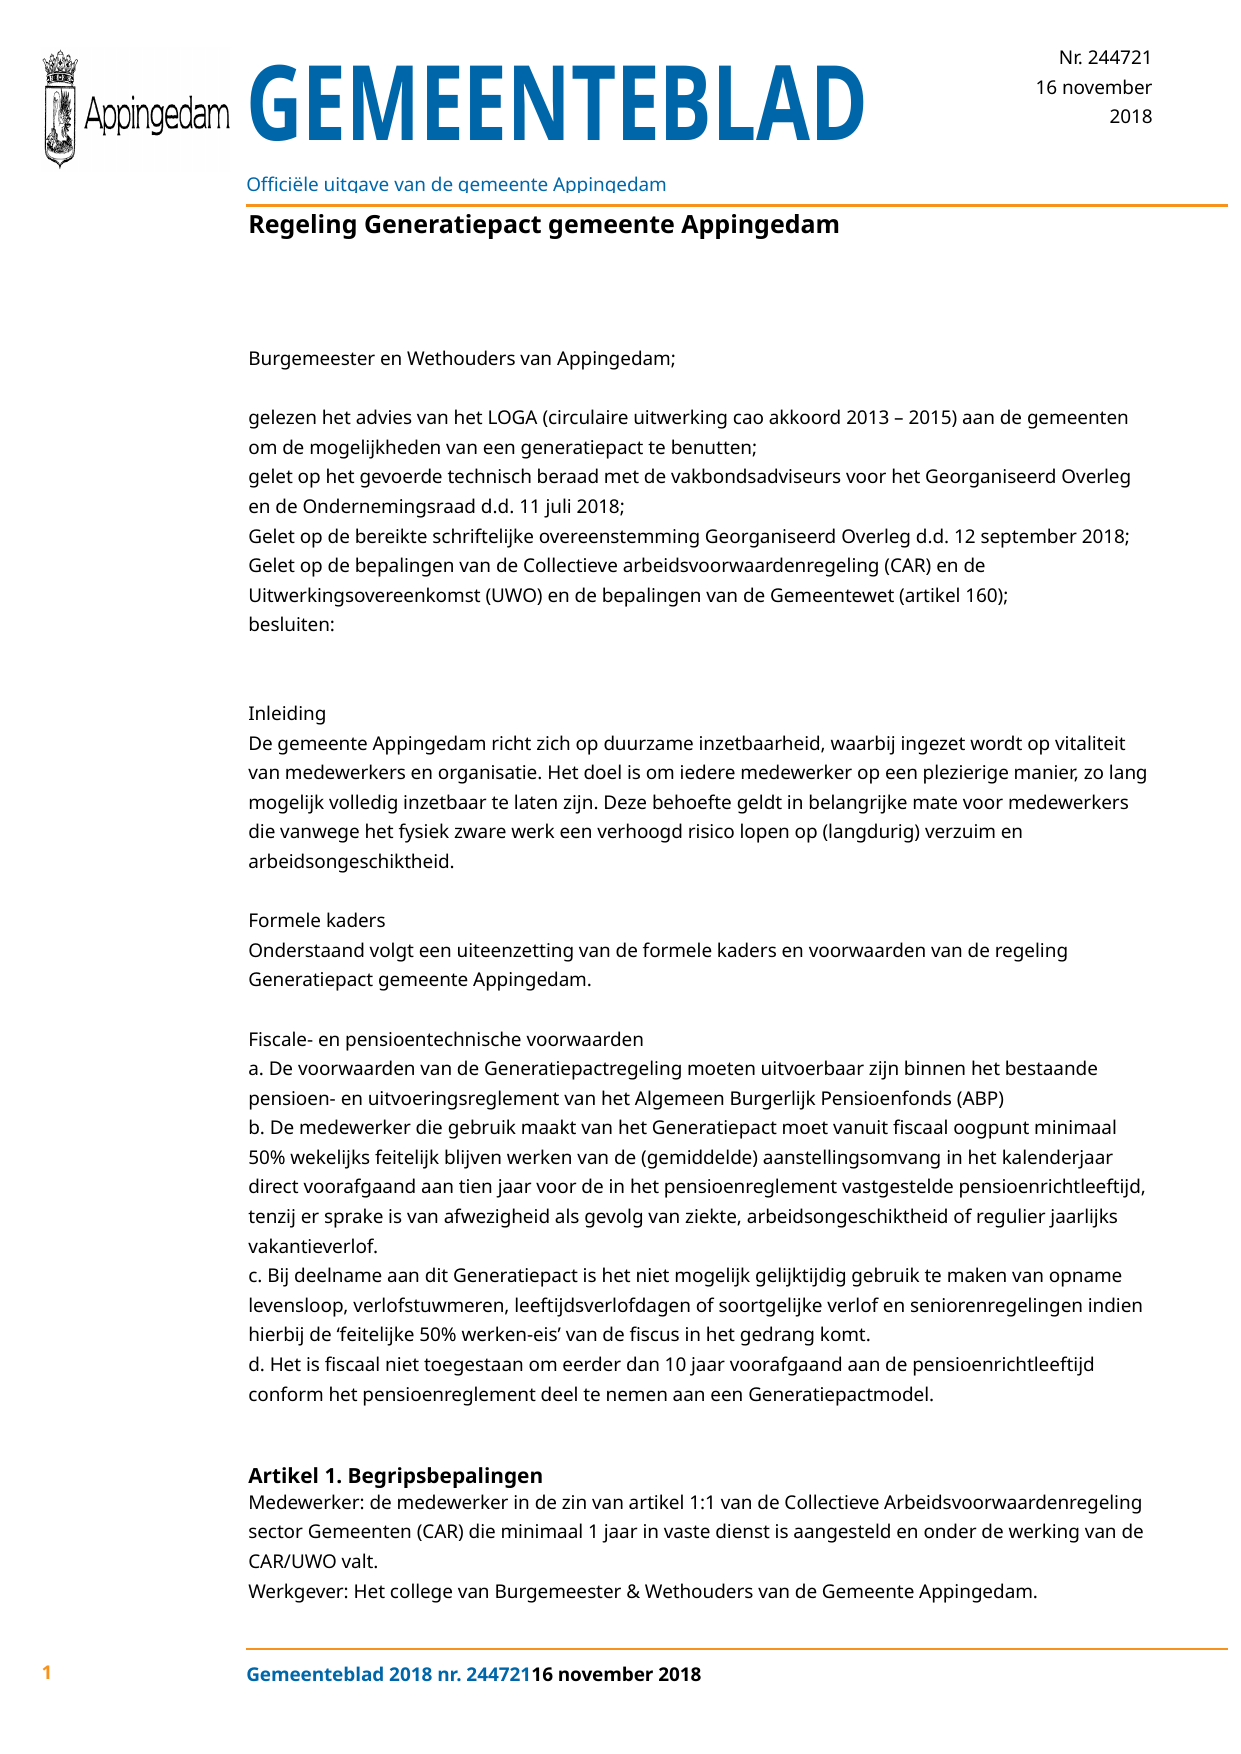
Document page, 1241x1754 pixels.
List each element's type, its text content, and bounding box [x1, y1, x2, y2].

text b. De medewerker die gebruik maakt van het Generatiepact moet vanuit fiscaal oogpunt minimaal 50% wekelijks feitelijk blijven werken van de (gemiddelde) aanstellingsomvang in het kalenderjaar direct voorafgaand aan tien jaar voor de in het pensioenreglement vastgestelde pensioenrichtleeftijd, tenzij er sprake is van afwezigheid als gevolg van ziekte, arbeidsongeschiktheid of regulier jaarlijks vakantieverlof. [248, 1114, 1152, 1258]
text Formele kaders [248, 907, 1152, 933]
text gelezen het advies van het LOGA (circulaire uitwerking cao akkoord 2013 – 2015) aan de gemeenten om de mogelijkheden van een generatiepact te benutten; [248, 404, 1152, 460]
text c. Bij deelname aan dit Generatiepact is het niet mogelijk gelijktijdig gebruik te maken van opname levensloop, verlofstuwmeren, leeftijdsverlofdagen of soortgelijke verlof en seniorenregelingen indien hierbij de ‘feitelijke 50% werken-eis’ van de fiscus in het gedrang komt. [248, 1262, 1152, 1347]
text Onderstaand volgt een uiteenzetting van de formele kaders en voorwaarden van de regeling Generatiepact gemeente Appingedam. [248, 937, 1152, 992]
text De gemeente Appingedam richt zich op duurzame inzetbaarheid, waarbij ingezet wordt op vitaliteit van medewerkers en organisatie. Het doel is om iedere medewerker op een plezierige manier, zo lang mogelijk volledig inzetbaar te laten zijn. Deze behoefte geldt in belangrijke mate voor medewerkers die vanwege het fysiek zware werk een verhoogd risico lopen op (langdurig) verzuim en arbeidsongeschiktheid. [248, 730, 1152, 874]
text Regeling Generatiepact gemeente Appingedam [248, 207, 1152, 241]
text Werkgever: Het college van Burgemeester & Wethouders van de Gemeente Appingedam. [248, 1578, 1152, 1604]
text Inleiding [248, 700, 1152, 726]
text a. De voorwaarden van de Generatiepactregeling moeten uitvoerbaar zijn binnen het bestaande pensioen- en uitvoeringsreglement van het Algemeen Burgerlijk Pensioenfonds (ABP) [248, 1055, 1152, 1111]
text besluiten: [248, 612, 1152, 637]
text Gelet op de bepalingen van de Collectieve arbeidsvoorwaardenregeling (CAR) en de Uitwerkingsovereenkomst (UWO) en de bepalingen van de Gemeentewet (artikel 160); [248, 552, 1152, 608]
text Fiscale- en pensioentechnische voorwaarden [248, 1026, 1152, 1051]
text d. Het is fiscaal niet toegestaan om eerder dan 10 jaar voorafgaand aan de pensioenrichtleeftijd conform het pensioenreglement deel te nemen aan een Generatiepactmodel. [248, 1351, 1152, 1406]
text Gelet op de bereikte schriftelijke overeenstemming Georganiseerd Overleg d.d. 12 september 2018; [248, 523, 1152, 548]
text gelet op het gevoerde technisch beraad met de vakbondsadviseurs voor het Georganiseerd Overleg en de Ondernemingsraad d.d. 11 juli 2018; [248, 464, 1152, 519]
text Medewerker: de medewerker in de zin van artikel 1:1 van de Collectieve Arbeidsvoorwaardenregeling sector Gemeenten (CAR) die minimaal 1 jaar in vaste dienst is aangesteld en onder de werking van de CAR/UWO valt. [248, 1489, 1152, 1574]
text Burgemeester en Wethouders van Appingedam; [248, 345, 1152, 371]
picture [41, 47, 231, 172]
text Artikel 1. Begripsbepalingen [248, 1461, 1152, 1489]
